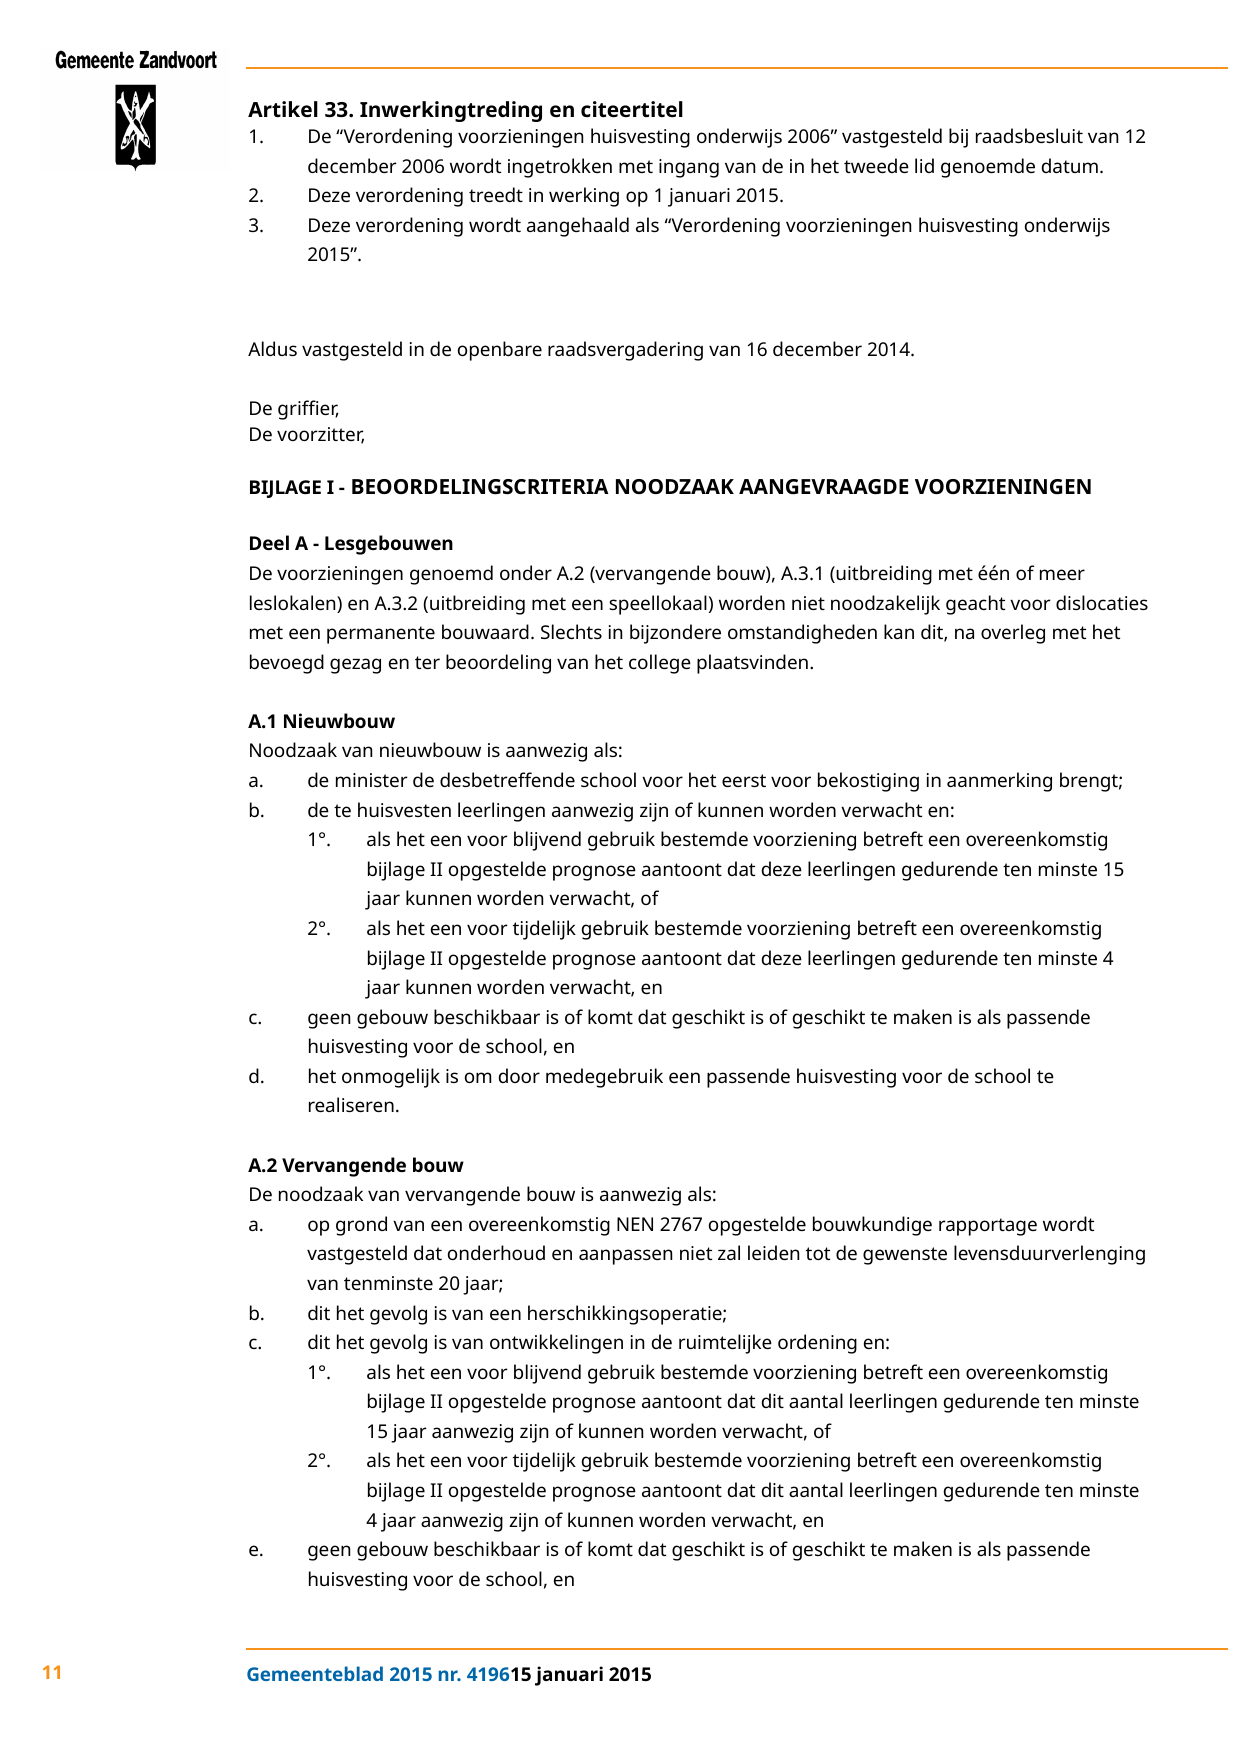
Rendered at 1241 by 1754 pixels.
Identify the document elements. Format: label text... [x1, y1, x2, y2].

list De “Verordening voorzieningen huisvesting onderwijs 2006” vastgesteld bij raadsbesluit van 12 december 2006 wordt ingetrokken met ingang van de in het tweede lid genoemde datum. [248, 123, 1152, 178]
list het onmogelijk is om door medegebruik een passende huis­vesting voor de school te realiseren. [248, 1063, 1152, 1118]
list als het een voor tijdelijk gebruik bestemde voorziening betreft een overeenkomstig bijlage II opgestelde prognose aantoont dat deze leerlingen gedurende ten minste 4 jaar kunnen wor­den verwacht, en [307, 915, 1152, 1000]
list Deze verordening wordt aangehaald als “Verordening voorzieningen huisvesting onderwijs 2015”. [248, 212, 1152, 267]
list als het een voor blijvend gebruik bestemde voorziening betreft een overeenkomstig bijlage II opgestelde prognose aantoont dat dit aantal leerlingen gedurende ten minste 15 jaar aanwezig zijn of kunnen worden verwacht, of [307, 1359, 1152, 1444]
text Deel A - Lesgebouwen [248, 531, 1152, 556]
list dit het gevolg is van een herschikkingsoperatie; [248, 1300, 1152, 1325]
list als het een voor blijvend gebruik bestemde voorziening betreft een overeenkomstig bijlage II opgestelde prognose aantoont dat deze leerlingen gedurende ten minste 15 jaar kunnen worden verwacht, of [307, 826, 1152, 911]
text De noodzaak van vervangende bouw is aanwezig als: [248, 1181, 1152, 1207]
text BIJLAGE I - BEOORDELINGSCRITERIA NOODZAAK AANGEVRAAGDE VOORZIENINGEN [248, 472, 1152, 501]
picture [41, 47, 231, 172]
list Deze verordening treedt in werking op 1 januari 2015. [248, 182, 1152, 208]
list geen gebouw beschikbaar is of komt dat geschikt is of geschikt te maken is als passende huisvesting voor de school, en [248, 1536, 1152, 1592]
text A.2 Vervangende bouw [248, 1152, 1152, 1177]
list dit het gevolg is van ontwikkelingen in de ruimtelijke ordening en: [248, 1329, 1152, 1355]
list geen gebouw beschikbaar is of komt dat geschikt is of geschikt te maken is als passende huisvesting voor de school, en [248, 1004, 1152, 1059]
text De griffier, [248, 395, 1152, 421]
list als het een voor tijdelijk gebruik bestemde voorziening betreft een overeenkomstig bijlage II opgestelde prognose aantoont dat dit aantal leerlingen gedurende ten minste 4 jaar aanwezig zijn of kunnen worden verwacht, en [307, 1448, 1152, 1532]
text Artikel 33. Inwerkingtreding en citeertitel [248, 95, 1152, 123]
text Aldus vastgesteld in de openbare raadsvergadering van 16 december 2014. [248, 336, 1152, 362]
text Noodzaak van nieuwbouw is aanwezig als: [248, 738, 1152, 763]
text De voorzitter, [248, 421, 1152, 447]
text A.1 Nieuwbouw [248, 708, 1152, 734]
list op grond van een overeenkomstig NEN 2767 opgestelde bouwkundige rapportage wordt vastgesteld dat onderhoud en aanpassen niet zal leiden tot de gewenste levensduurverlenging van tenminste 20 jaar; [248, 1211, 1152, 1296]
list de te huisvesten leerlingen aanwezig zijn of kunnen worden verwacht en: [248, 797, 1152, 822]
list de minister de desbetreffende school voor het eerst voor bekostiging in aanmerking brengt; [248, 767, 1152, 793]
text De voorzieningen genoemd onder A.2 (vervangende bouw), A.3.1 (uitbreiding met één of meer leslokalen) en A.3.2 (uitbreiding met een speellokaal) worden niet noodzakelijk geacht voor dislocaties met een permanente bouwaard. Slechts in bijzondere omstandigheden kan dit, na overleg met het bevoegd gezag en ter beoordeling van het college plaatsvinden. [248, 560, 1152, 674]
